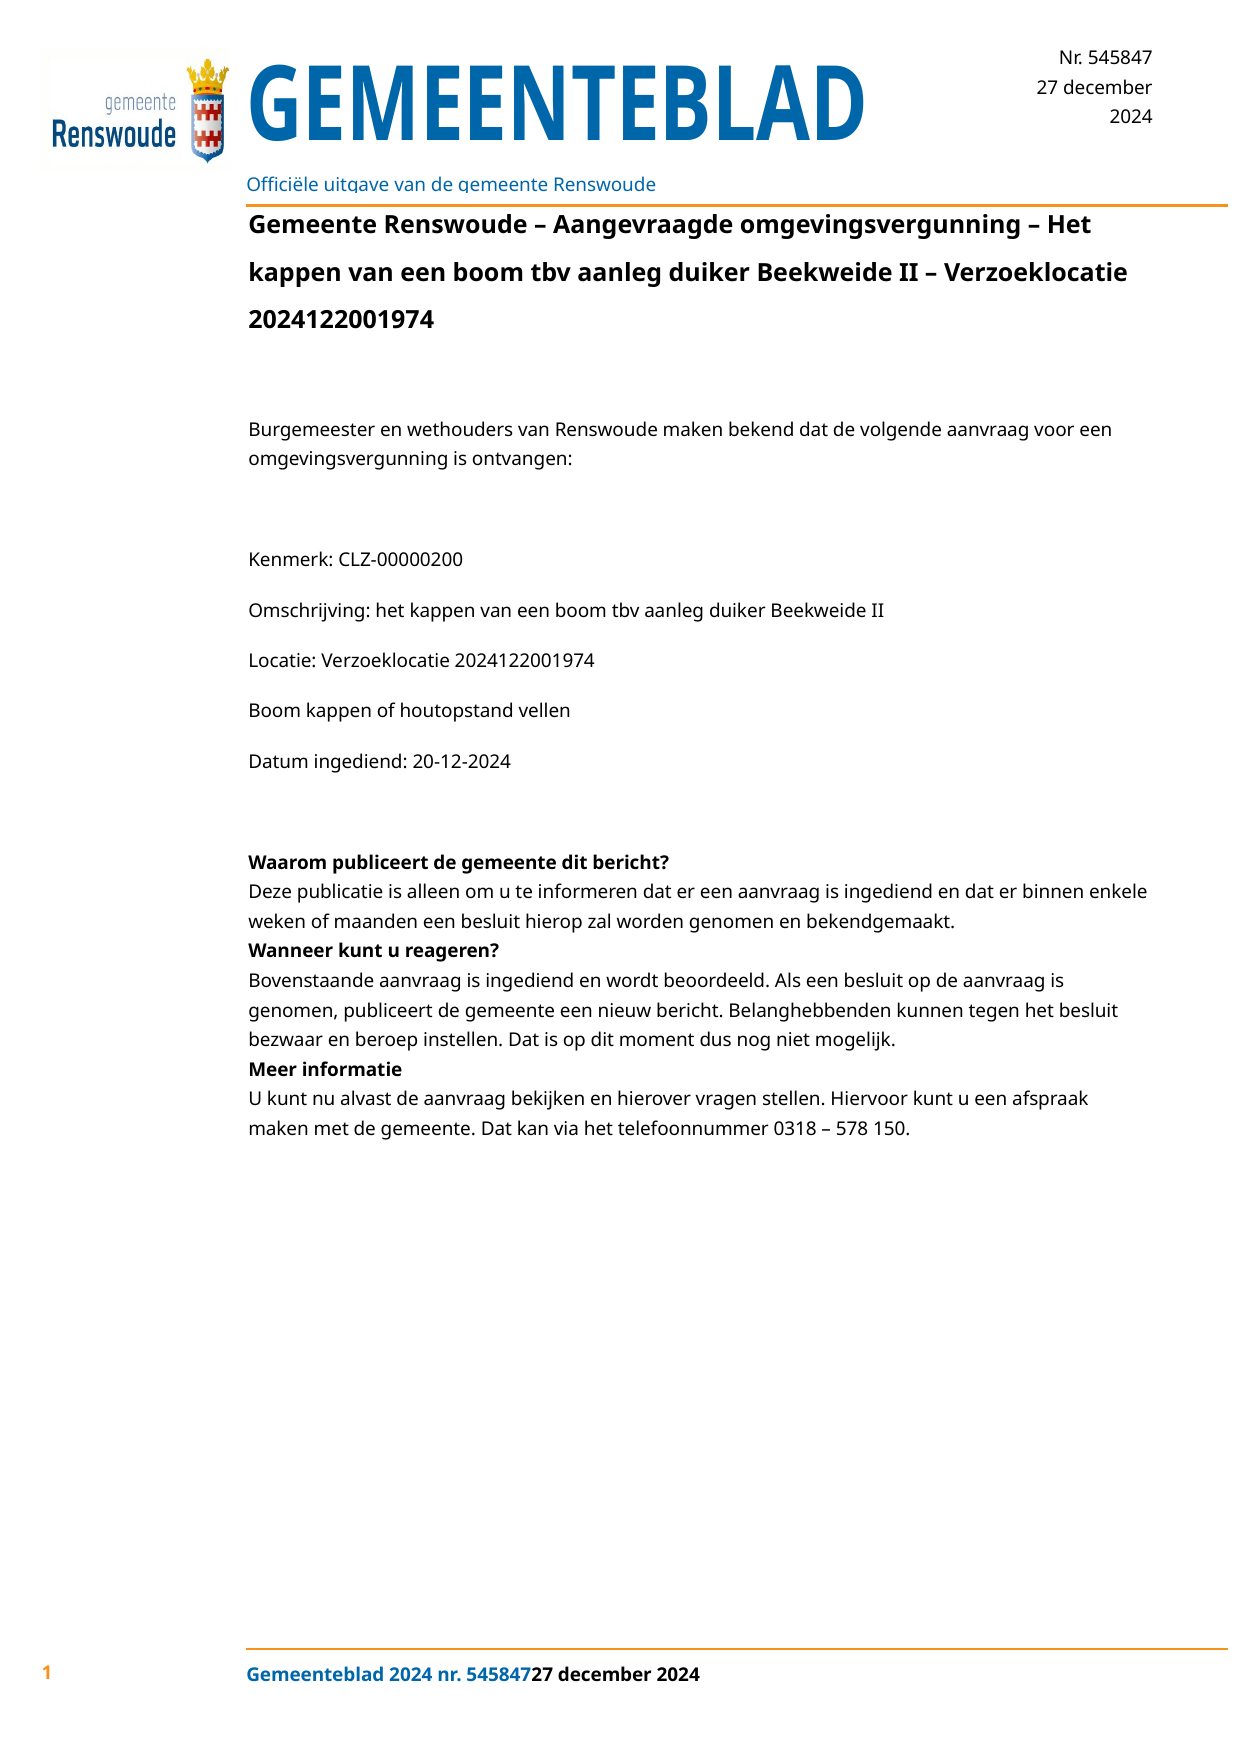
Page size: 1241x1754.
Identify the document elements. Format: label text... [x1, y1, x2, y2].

table_cell [248, 1274, 1152, 1299]
text Omschrijving: het kappen van een boom tbv aanleg duiker Beekweide II [248, 597, 1152, 622]
picture [41, 47, 231, 172]
table_header Waarom publiceert de gemeente dit bericht? Deze publicatie is alleen om u te informeren dat er een aanvraag is ingediend en dat er binnen enkele weken of maanden een besluit hierop zal worden genomen en bekendgemaakt. Wanneer kunt u reageren? Bovenstaande aanvraag is ingediend en wordt beoordeeld. Als een besluit op de aanvraag is genomen, publiceert de gemeente een nieuw bericht. Belanghebbenden kunnen tegen het besluit bezwaar en beroep instellen. Dat is op dit moment dus nog niet mogelijk. Meer informatie U kunt nu alvast de aanvraag bekijken en hierover vragen stellen. Hiervoor kunt u een afspraak maken met de gemeente. Dat kan via het telefoonnummer 0318 – 578 150. [248, 849, 1152, 1171]
text Datum ingediend: 20-12-2024 [248, 748, 1152, 774]
table_cell [248, 1196, 1152, 1222]
table_cell [248, 1248, 1152, 1273]
table_cell [248, 1171, 1152, 1196]
text Gemeente Renswoude – Aangevraagde omgevingsvergunning – Het kappen van een boom tbv aanleg duiker Beekweide II – Verzoeklocatie 2024122001974 [248, 207, 1152, 336]
text Boom kappen of houtopstand vellen [248, 698, 1152, 723]
text Burgemeester en wethouders van Renswoude maken bekend dat de volgende aanvraag voor een omgevingsvergunning is ontvangen: [248, 416, 1152, 471]
text Locatie: Verzoeklocatie 2024122001974 [248, 647, 1152, 673]
table_cell [248, 1222, 1152, 1248]
text Kenmerk: CLZ-00000200 [248, 546, 1152, 572]
